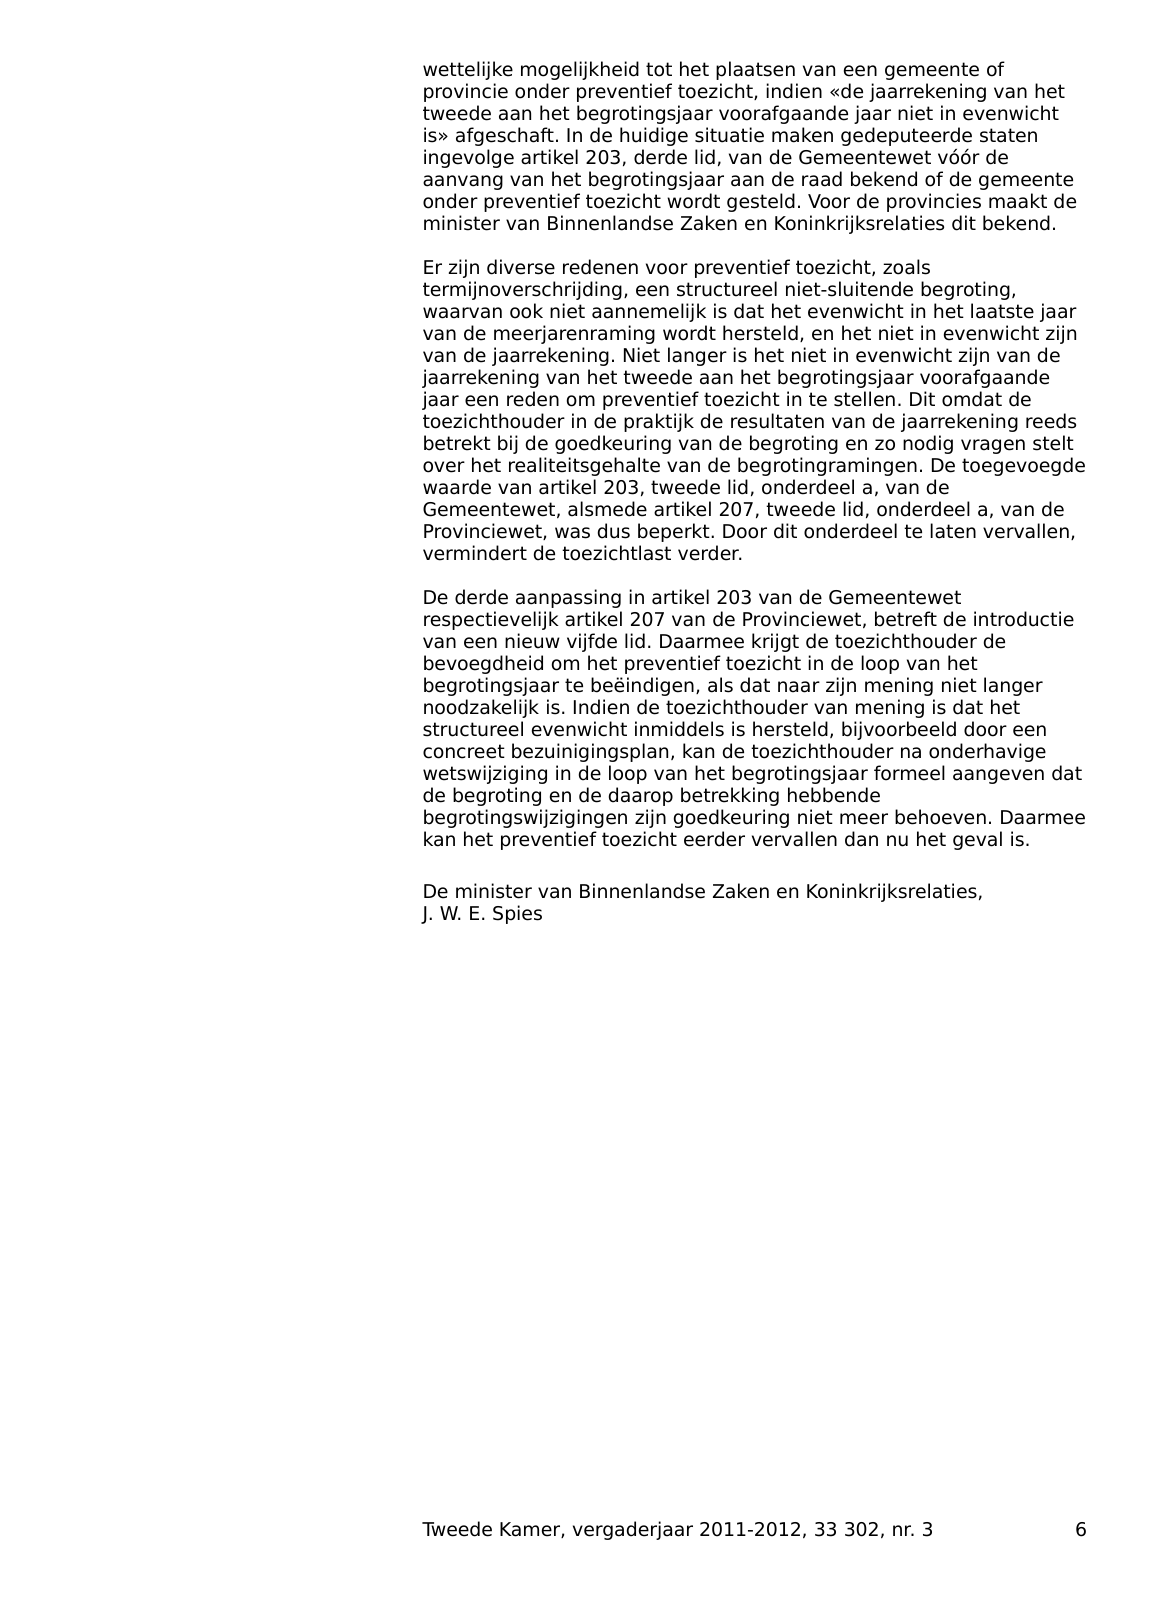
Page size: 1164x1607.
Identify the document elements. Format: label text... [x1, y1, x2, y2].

text wettelijke mogelijkheid tot het plaatsen van een gemeente of provincie onder preventief toezicht, indien «de jaarrekening van het tweede aan het begrotingsjaar voorafgaande jaar niet in evenwicht is» afgeschaft. In de huidige situatie maken gedeputeerde staten ingevolge artikel 203, derde lid, van de Gemeentewet vóór de aanvang van het begrotingsjaar aan de raad bekend of de gemeente onder preventief toezicht wordt gesteld. Voor de provincies maakt de minister van Binnenlandse Zaken en Koninkrijksrelaties dit bekend. [422, 59, 1087, 235]
text De minister van Binnenlandse Zaken en Koninkrijksrelaties, J. W. E. Spies [422, 881, 1087, 925]
text Er zijn diverse redenen voor preventief toezicht, zoals termijnoverschrijding, een structureel niet-sluitende begroting, waarvan ook niet aannemelijk is dat het evenwicht in het laatste jaar van de meerjarenraming wordt hersteld, en het niet in evenwicht zijn van de jaarrekening. Niet langer is het niet in evenwicht zijn van de jaarrekening van het tweede aan het begrotingsjaar voorafgaande jaar een reden om preventief toezicht in te stellen. Dit omdat de toezichthouder in de praktijk de resultaten van de jaarrekening reeds betrekt bij de goedkeuring van de begroting en zo nodig vragen stelt over het realiteitsgehalte van de begrotingramingen. De toegevoegde waarde van artikel 203, tweede lid, onderdeel a, van de Gemeentewet, alsmede artikel 207, tweede lid, onderdeel a, van de Provinciewet, was dus beperkt. Door dit onderdeel te laten vervallen, vermindert de toezichtlast verder. [422, 257, 1087, 565]
text De derde aanpassing in artikel 203 van de Gemeentewet respectievelijk artikel 207 van de Provinciewet, betreft de introductie van een nieuw vijfde lid. Daarmee krijgt de toezichthouder de bevoegdheid om het preventief toezicht in de loop van het begrotingsjaar te beëindigen, als dat naar zijn mening niet langer noodzakelijk is. Indien de toezichthouder van mening is dat het structureel evenwicht inmiddels is hersteld, bijvoorbeeld door een concreet bezuinigingsplan, kan de toezichthouder na onderhavige wetswijziging in de loop van het begrotingsjaar formeel aangeven dat de begroting en de daarop betrekking hebbende begrotingswijzigingen zijn goedkeuring niet meer behoeven. Daarmee kan het preventief toezicht eerder vervallen dan nu het geval is. [422, 587, 1087, 851]
